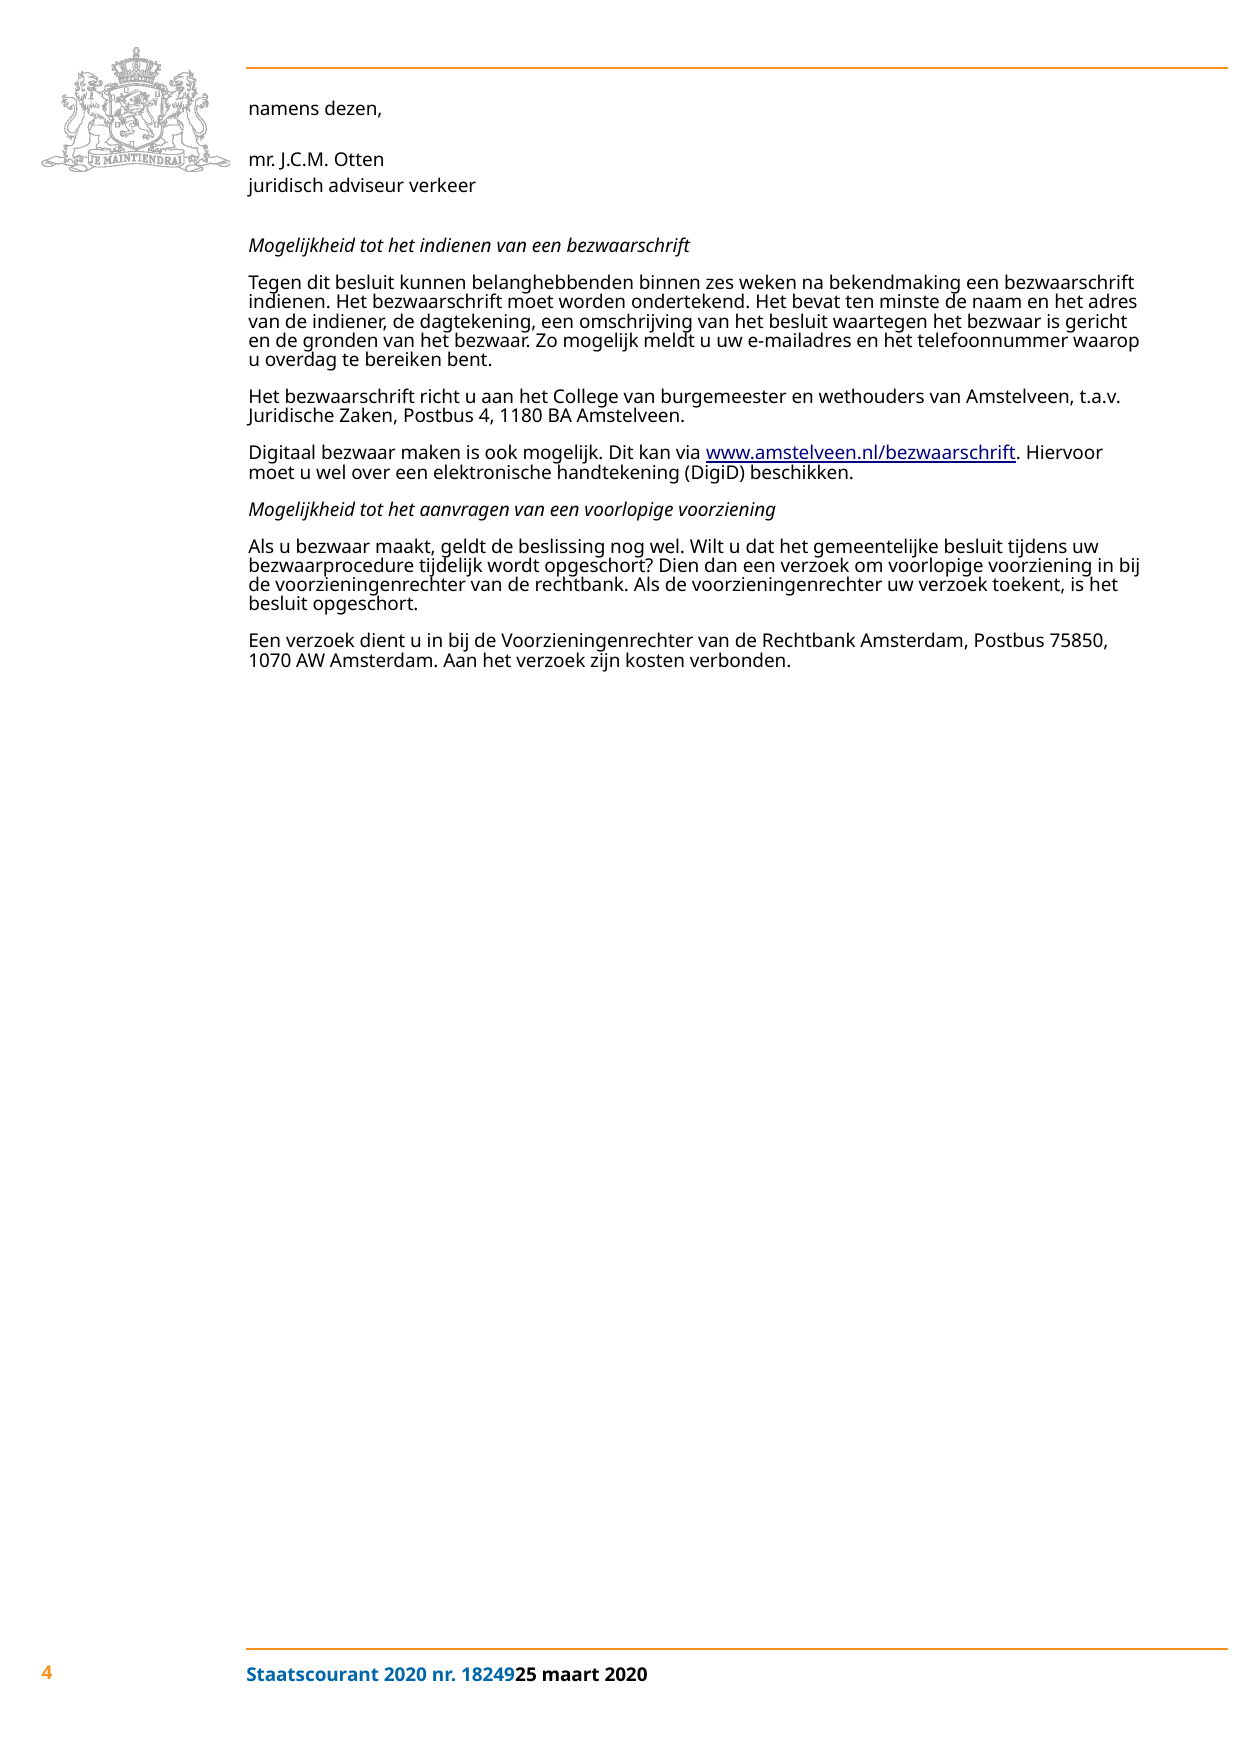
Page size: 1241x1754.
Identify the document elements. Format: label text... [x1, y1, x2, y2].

text Mogelijkheid tot het indienen van een bezwaarschrift [248, 237, 1152, 256]
text Tegen dit besluit kunnen belanghebbenden binnen zes weken na bekendmaking een bezwaarschrift indienen. Het bezwaarschrift moet worden ondertekend. Het bevat ten minste de naam en het adres van de indiener, de dagtekening, een omschrijving van het besluit waartegen het bezwaar is gericht en de gronden van het bezwaar. Zo mogelijk meldt u uw e-mailadres en het telefoonnummer waarop u overdag te bereiken bent. [248, 274, 1152, 370]
text Als u bezwaar maakt, geldt de beslissing nog wel. Wilt u dat het gemeentelijke besluit tijdens uw bezwaarprocedure tijdelijk wordt opgeschort? Dien dan een verzoek om voorlopige voorziening in bij de voorzieningenrechter van de rechtbank. Als de voorzieningenrechter uw verzoek toekent, is het besluit opgeschort. [248, 538, 1152, 615]
text mr. J.C.M. Otten [248, 146, 1152, 172]
text Digitaal bezwaar maken is ook mogelijk. Dit kan via www.amstelveen.nl/bezwaarschrift. Hiervoor moet u wel over een elektronische handtekening (DigiD) beschikken. [248, 444, 1152, 483]
text namens dezen, [248, 95, 1152, 121]
text juridisch adviseur verkeer [248, 172, 1152, 198]
picture [41, 47, 231, 172]
text Mogelijkheid tot het aanvragen van een voorlopige voorziening [248, 501, 1152, 520]
text Een verzoek dient u in bij de Voorzieningenrechter van de Rechtbank Amsterdam, Postbus 75850, 1070 AW Amsterdam. Aan het verzoek zijn kosten verbonden. [248, 632, 1152, 671]
text Het bezwaarschrift richt u aan het College van burgemeester en wethouders van Amstelveen, t.a.v. Juridische Zaken, Postbus 4, 1180 BA Amstelveen. [248, 388, 1152, 427]
